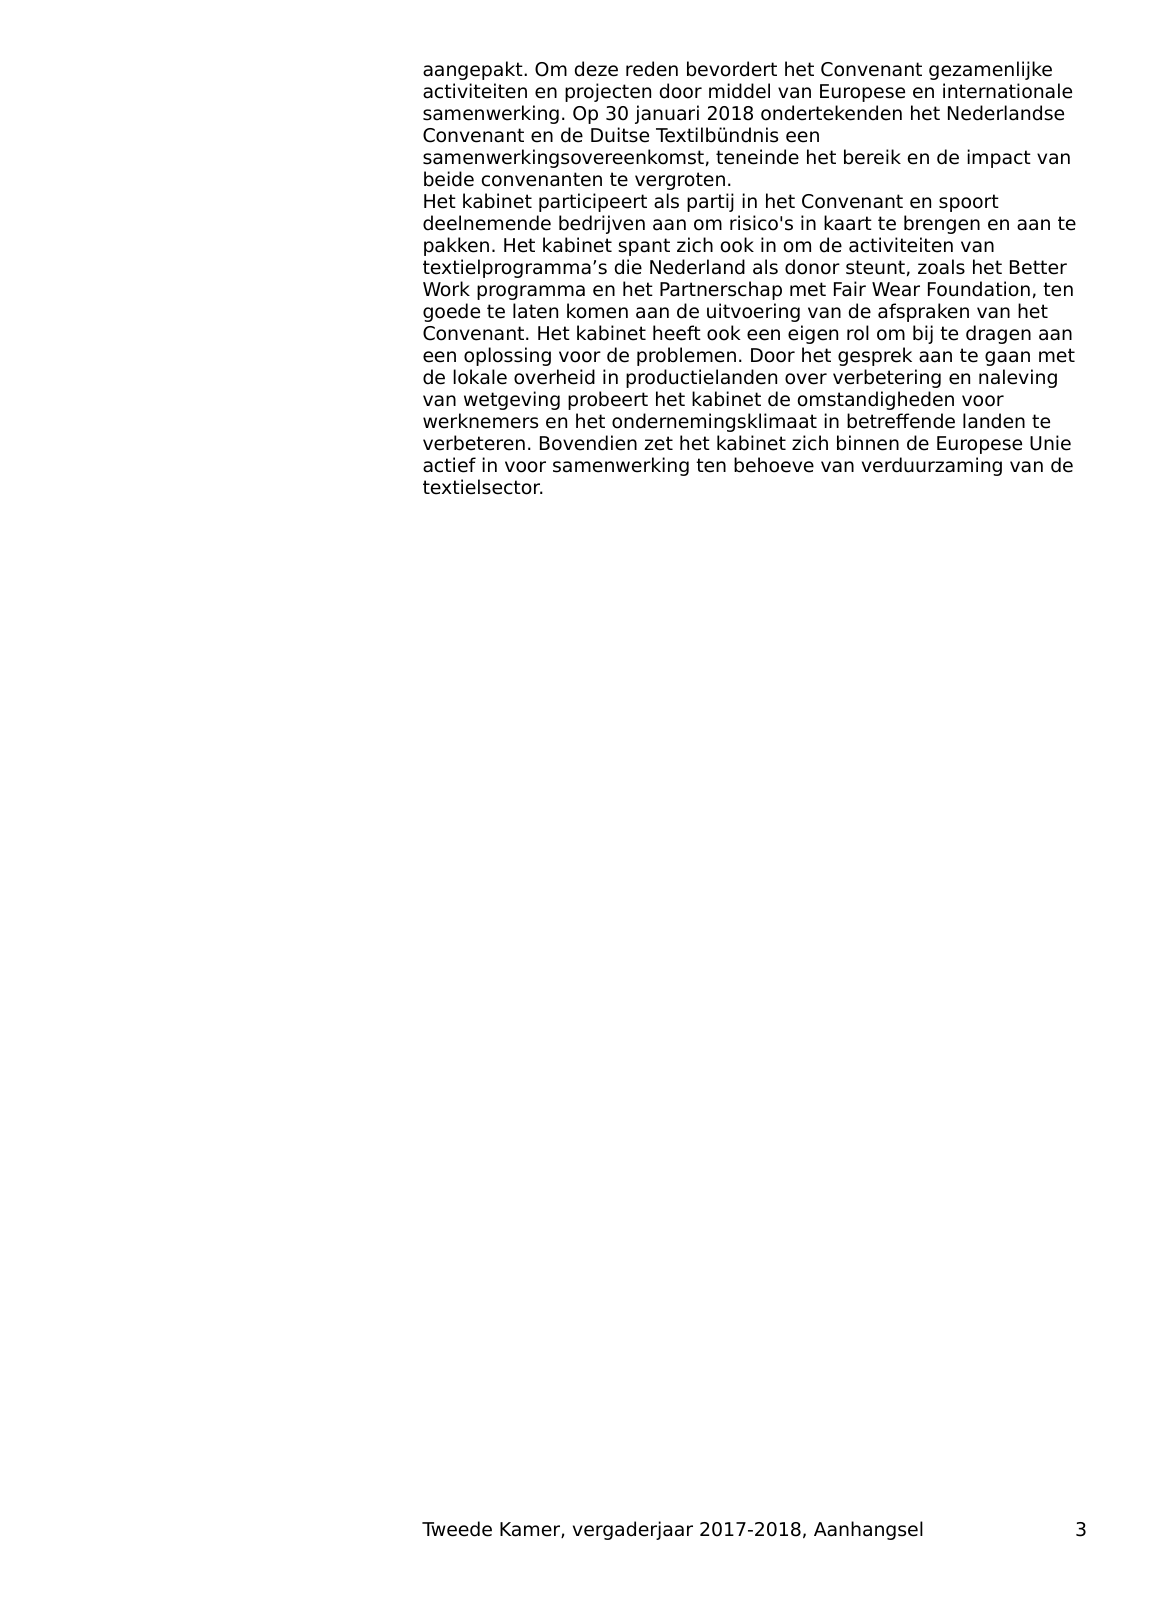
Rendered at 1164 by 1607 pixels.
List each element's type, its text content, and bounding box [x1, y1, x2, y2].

text Het kabinet participeert als partij in het Convenant en spoort deelnemende bedrijven aan om risico's in kaart te brengen en aan te pakken. Het kabinet spant zich ook in om de activiteiten van textielprogramma’s die Nederland als donor steunt, zoals het Better Work programma en het Partnerschap met Fair Wear Foundation, ten goede te laten komen aan de uitvoering van de afspraken van het Convenant. Het kabinet heeft ook een eigen rol om bij te dragen aan een oplossing voor de problemen. Door het gesprek aan te gaan met de lokale overheid in productielanden over verbetering en naleving van wetgeving probeert het kabinet de omstandigheden voor werknemers en het ondernemingsklimaat in betreffende landen te verbeteren. Bovendien zet het kabinet zich binnen de Europese Unie actief in voor samenwerking ten behoeve van verduurzaming van de textielsector. [422, 191, 1087, 499]
text aangepakt. Om deze reden bevordert het Convenant gezamenlijke activiteiten en projecten door middel van Europese en internationale samenwerking. Op 30 januari 2018 ondertekenden het Nederlandse Convenant en de Duitse Textilbündnis een samenwerkingsovereenkomst, teneinde het bereik en de impact van beide convenanten te vergroten. [422, 59, 1087, 191]
